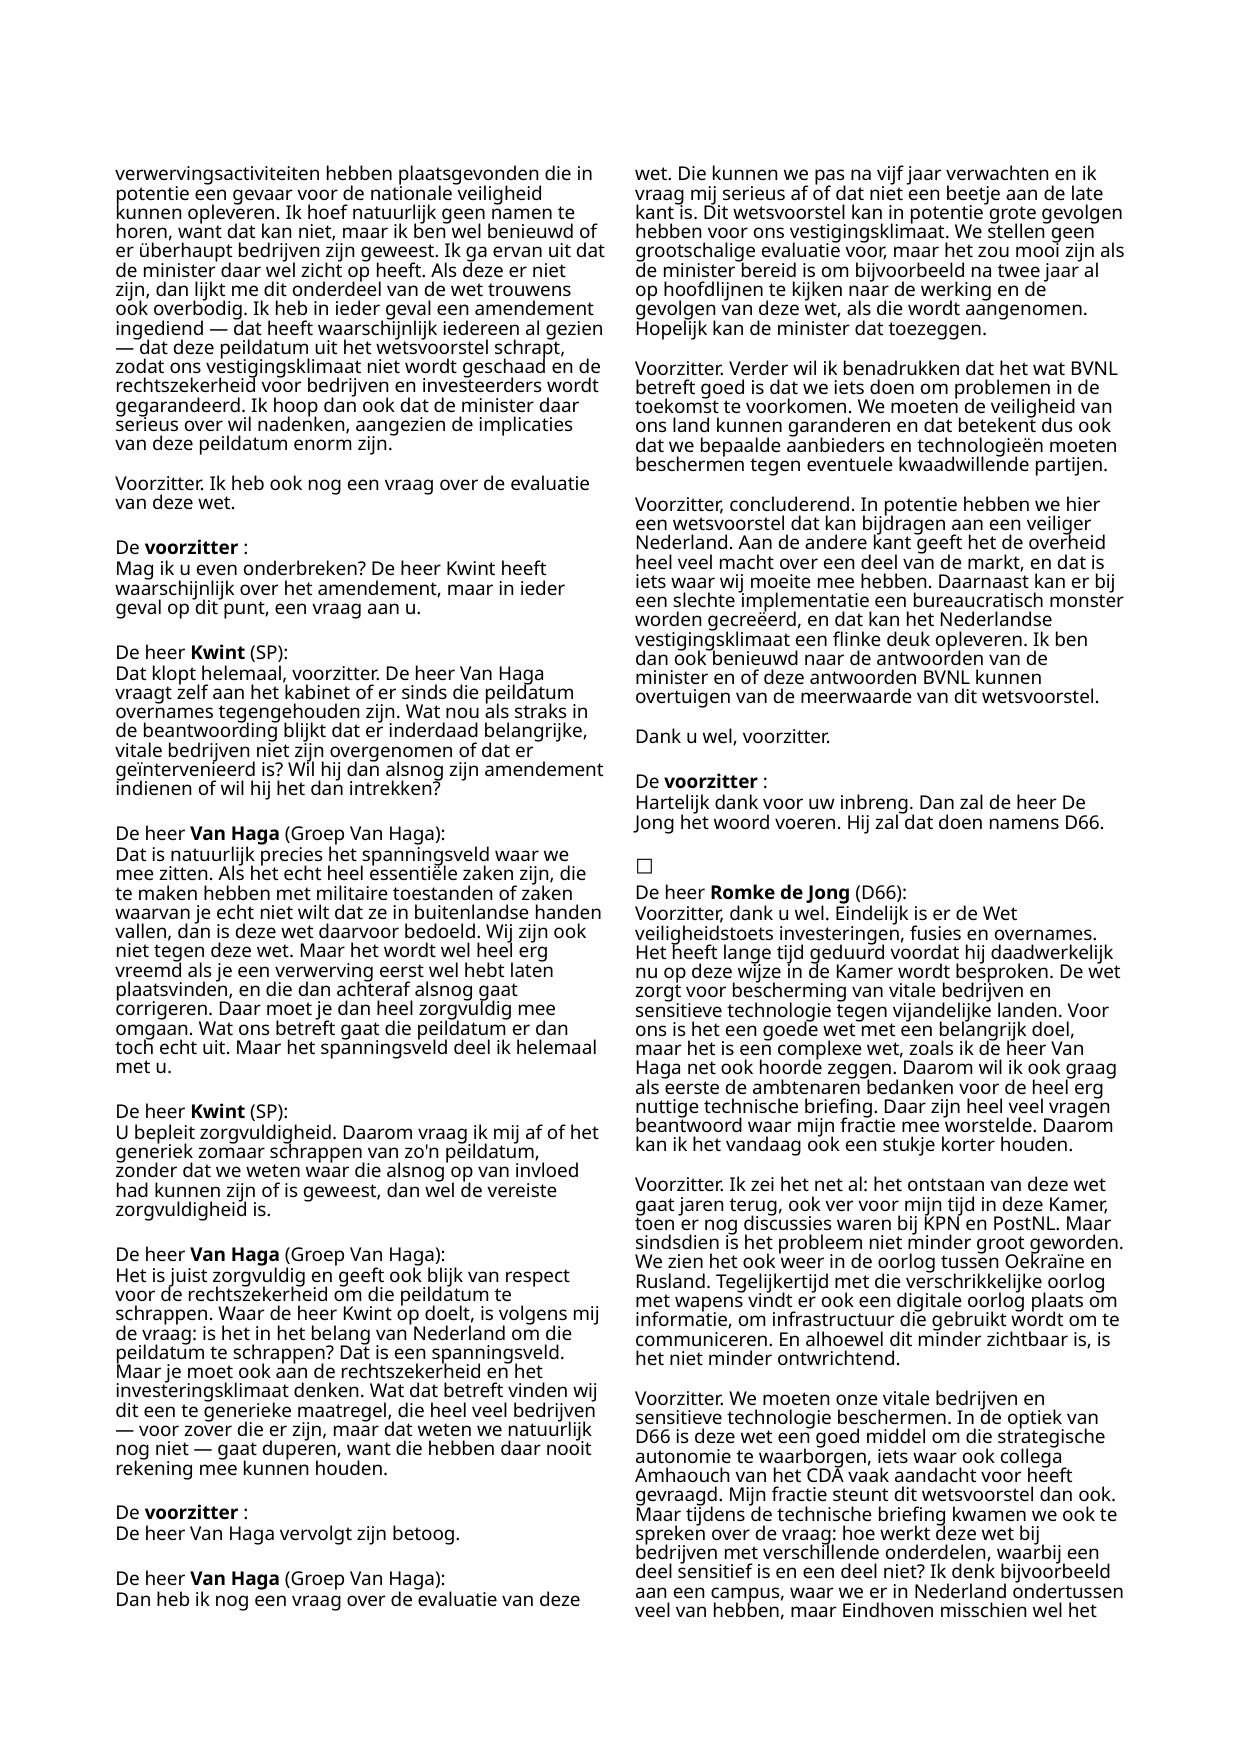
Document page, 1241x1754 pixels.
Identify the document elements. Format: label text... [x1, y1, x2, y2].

text Het is juist zorgvuldig en geeft ook blijk van respect voor de rechtszekerheid om die peildatum te schrappen. Waar de heer Kwint op doelt, is volgens mij de vraag: is het in het belang van Nederland om die peildatum te schrappen? Dat is een spanningsveld. Maar je moet ook aan de rechtszekerheid en het investeringsklimaat denken. Wat dat betreft vinden wij dit een te generieke maatregel, die heel veel bedrijven — voor zover die er zijn, maar dat weten we natuurlijk nog niet — gaat duperen, want die hebben daar nooit rekening mee kunnen houden. [115, 1267, 605, 1479]
text De heer Van Haga vervolgt zijn betoog. [115, 1525, 605, 1544]
text De heer Van Haga (Groep Van Haga): [115, 820, 605, 846]
text Dan heb ik nog een vraag over de evaluatie van deze [115, 1591, 605, 1610]
text Dat klopt helemaal, voorzitter. De heer Van Haga vraagt zelf aan het kabinet of er sinds die peildatum overnames tegengehouden zijn. Wat nou als straks in de beantwoording blijkt dat er inderdaad belangrijke, vitale bedrijven niet zijn overgenomen of dat er geïntervenieerd is? Wil hij dan alsnog zijn amendement indienen of wil hij het dan intrekken? [115, 664, 605, 799]
text U bepleit zorgvuldigheid. Daarom vraag ik mij af of het generiek zomaar schrappen van zo'n peildatum, zonder dat we weten waar die alsnog op van invloed had kunnen zijn of is geweest, dan wel de vereiste zorgvuldigheid is. [115, 1124, 605, 1220]
text De voorzitter : [115, 534, 605, 560]
text Dat is natuurlijk precies het spanningsveld waar we mee zitten. Als het echt heel essentiële zaken zijn, die te maken hebben met militaire toestanden of zaken waarvan je echt niet wilt dat ze in buitenlandse handen vallen, dan is deze wet daarvoor bedoeld. Wij zijn ook niet tegen deze wet. Maar het wordt wel heel erg vreemd als je een verwerving eerst wel hebt laten plaatsvinden, en die dan achteraf alsnog gaat corrigeren. Daar moet je dan heel zorgvuldig mee omgaan. Wat ons betreft gaat die peildatum er dan toch echt uit. Maar het spanningsveld deel ik helemaal met u. [115, 846, 605, 1077]
text De voorzitter : [635, 769, 1125, 794]
text Voorzitter, dank u wel. Eindelijk is er de Wet veiligheidstoets investeringen, fusies en overnames. Het heeft lange tijd geduurd voordat hij daadwerkelijk nu op deze wijze in de Kamer wordt besproken. De wet zorgt voor bescherming van vitale bedrijven en sensitieve technologie tegen vijandelijke landen. Voor ons is het een goede wet met een belangrijk doel, maar het is een complexe wet, zoals ik de heer Van Haga net ook hoorde zeggen. Daarom wil ik ook graag als eerste de ambtenaren bedanken voor de heel erg nuttige technische briefing. Daar zijn heel veel vragen beantwoord waar mijn fractie mee worstelde. Daarom kan ik het vandaag ook een stukje korter houden. [635, 905, 1125, 1156]
text Hartelijk dank voor uw inbreng. Dan zal de heer De Jong het woord voeren. Hij zal dat doen namens D66. [635, 794, 1125, 833]
text De heer Kwint (SP): [115, 1098, 605, 1124]
text Voorzitter. We moeten onze vitale bedrijven en sensitieve technologie beschermen. In de optiek van D66 is deze wet een goed middel om die strategische autonomie te waarborgen, iets waar ook collega Amhaouch van het CDA vaak aandacht voor heeft gevraagd. Mijn fractie steunt dit wetsvoorstel dan ook. Maar tijdens de technische briefing kwamen we ook te spreken over de vraag: hoe werkt deze wet bij bedrijven met verschillende onderdelen, waarbij een deel sensitief is en een deel niet? Ik denk bijvoorbeeld aan een campus, waar we er in Nederland ondertussen veel van hebben, maar Eindhoven misschien wel het [635, 1390, 1125, 1621]
text Voorzitter. Ik heb ook nog een vraag over de evaluatie van deze wet. [115, 475, 605, 514]
text De heer Van Haga (Groep Van Haga): [115, 1241, 605, 1267]
text wet. Die kunnen we pas na vijf jaar verwachten en ik vraag mij serieus af of dat niet een beetje aan de late kant is. Dit wetsvoorstel kan in potentie grote gevolgen hebben voor ons vestigingsklimaat. We stellen geen grootschalige evaluatie voor, maar het zou mooi zijn als de minister bereid is om bijvoorbeeld na twee jaar al op hoofdlijnen te kijken naar de werking en de gevolgen van deze wet, als die wordt aangenomen. Hopelijk kan de minister dat toezeggen. [635, 165, 1125, 339]
text De heer Van Haga (Groep Van Haga): [115, 1565, 605, 1591]
text De heer Romke de Jong (D66): [635, 879, 1125, 905]
text Mag ik u even onderbreken? De heer Kwint heeft waarschijnlijk over het amendement, maar in ieder geval op dit punt, een vraag aan u. [115, 560, 605, 618]
text Dank u wel, voorzitter. [635, 728, 1125, 748]
text De voorzitter : [115, 1499, 605, 1525]
text Voorzitter. Verder wil ik benadrukken dat het wat BVNL betreft goed is dat we iets doen om problemen in de toekomst te voorkomen. We moeten de veiligheid van ons land kunnen garanderen en dat betekent dus ook dat we bepaalde aanbieders en technologieën moeten beschermen tegen eventuele kwaadwillende partijen. [635, 359, 1125, 475]
text De heer Kwint (SP): [115, 639, 605, 664]
text Voorzitter. Ik zei het net al: het ontstaan van deze wet gaat jaren terug, ook ver voor mijn tijd in deze Kamer, toen er nog discussies waren bij KPN en PostNL. Maar sindsdien is het probleem niet minder groot geworden. We zien het ook weer in de oorlog tussen Oekraïne en Rusland. Tegelijkertijd met die verschrikkelijke oorlog met wapens vindt er ook een digitale oorlog plaats om informatie, om infrastructuur die gebruikt wordt om te communiceren. En alhoewel dit minder zichtbaar is, is het niet minder ontwrichtend. [635, 1176, 1125, 1369]
text verwervingsactiviteiten hebben plaatsgevonden die in potentie een gevaar voor de nationale veiligheid kunnen opleveren. Ik hoef natuurlijk geen namen te horen, want dat kan niet, maar ik ben wel benieuwd of er überhaupt bedrijven zijn geweest. Ik ga ervan uit dat de minister daar wel zicht op heeft. Als deze er niet zijn, dan lijkt me dit onderdeel van de wet trouwens ook overbodig. Ik heb in ieder geval een amendement ingediend — dat heeft waarschijnlijk iedereen al gezien — dat deze peildatum uit het wetsvoorstel schrapt, zodat ons vestigingsklimaat niet wordt geschaad en de rechtszekerheid voor bedrijven en investeerders wordt gegarandeerd. Ik hoop dan ook dat de minister daar serieus over wil nadenken, aangezien de implicaties van deze peildatum enorm zijn. [115, 165, 605, 454]
text Voorzitter, concluderend. In potentie hebben we hier een wetsvoorstel dat kan bijdragen aan een veiliger Nederland. Aan de andere kant geeft het de overheid heel veel macht over een deel van de markt, en dat is iets waar wij moeite mee hebben. Daarnaast kan er bij een slechte implementatie een bureaucratisch monster worden gecreëerd, en dat kan het Nederlandse vestigingsklimaat een flinke deuk opleveren. Ik ben dan ook benieuwd naar de antwoorden van de minister en of deze antwoorden BVNL kunnen overtuigen van de meerwaarde van dit wetsvoorstel. [635, 496, 1125, 708]
text ⬜ [635, 854, 1125, 879]
